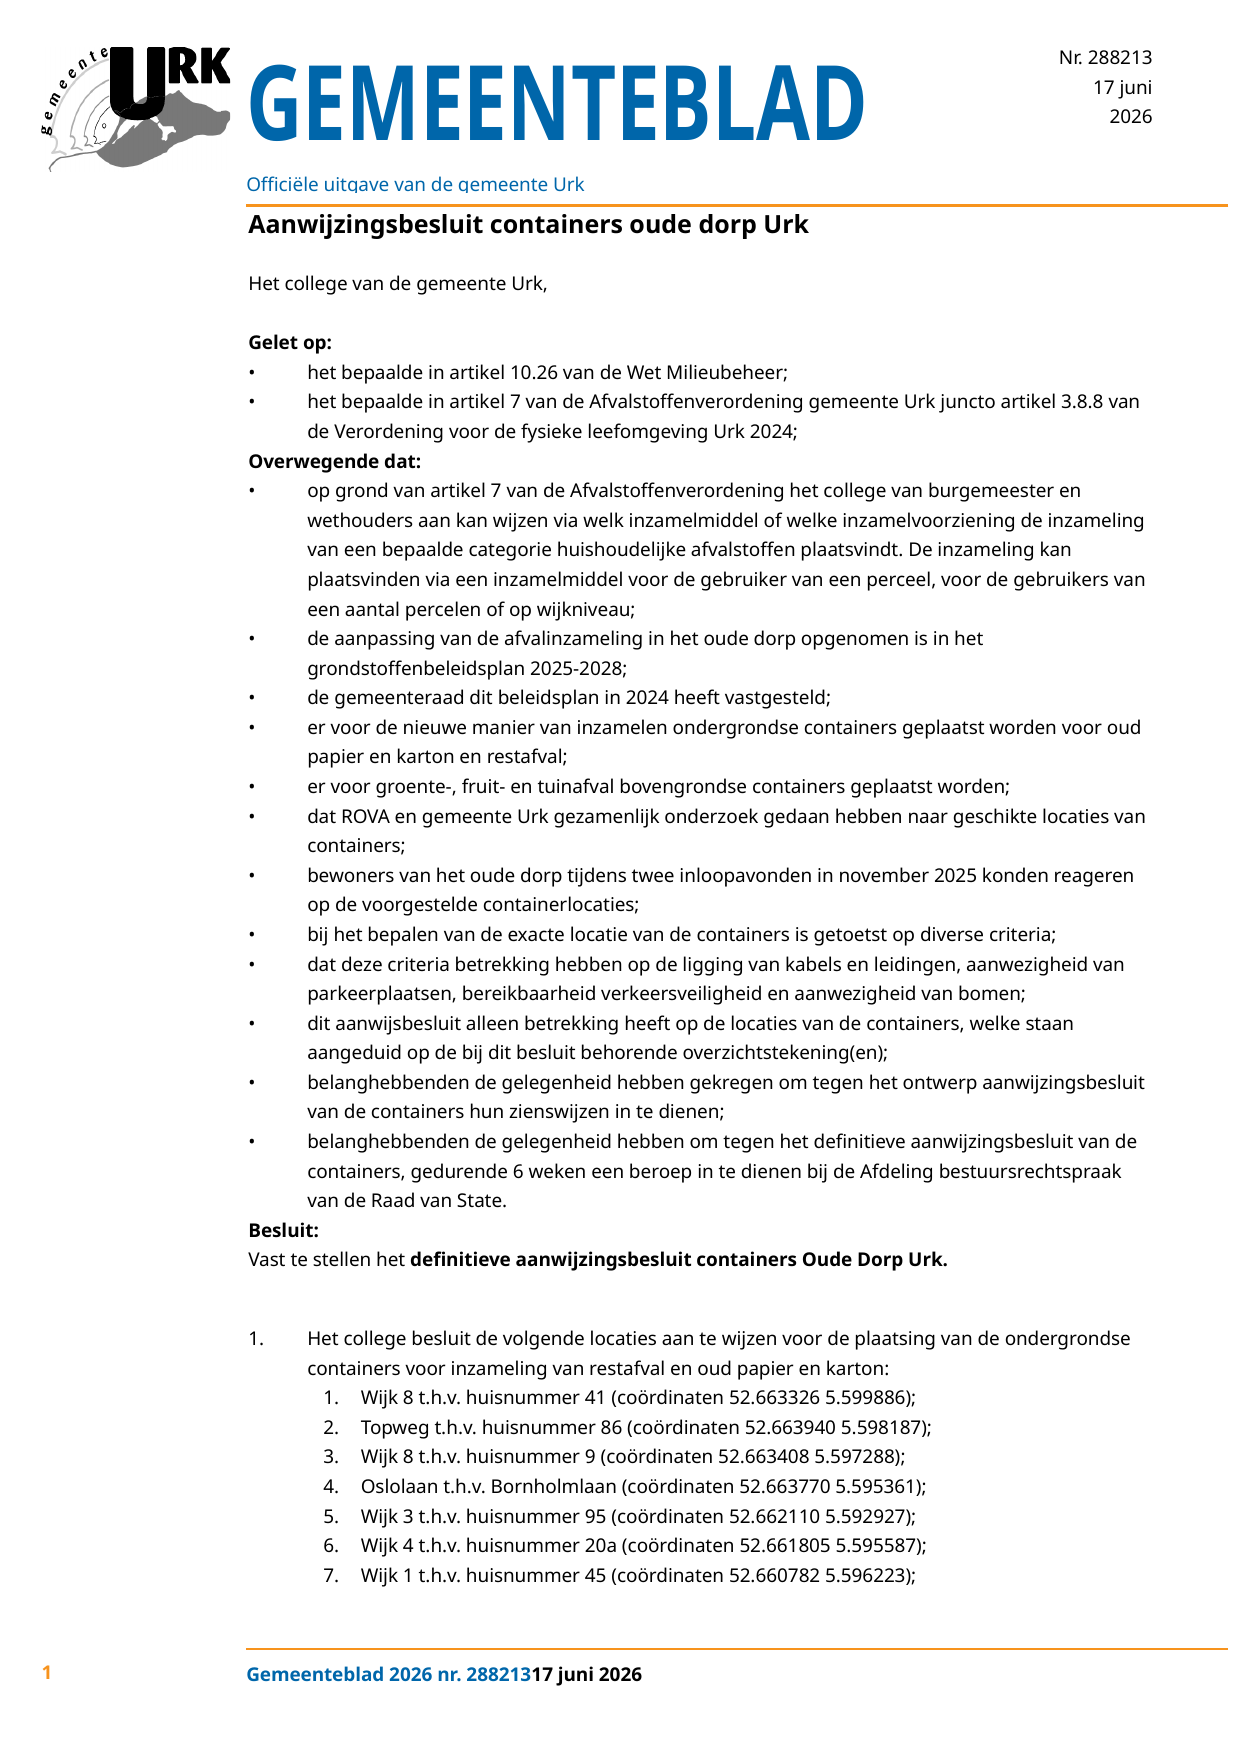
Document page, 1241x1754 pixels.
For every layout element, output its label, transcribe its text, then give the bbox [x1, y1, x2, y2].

list Wijk 4 t.h.v. huisnummer 20a (coördinaten 52.661805 5.595587); [323, 1532, 1152, 1558]
picture [41, 47, 231, 172]
text Gelet op: [248, 329, 1152, 355]
text Besluit: [248, 1217, 1152, 1243]
list belanghebbenden de gelegenheid hebben gekregen om tegen het ontwerp aanwijzingsbesluit van de containers hun zienswijzen in te dienen; [248, 1069, 1152, 1124]
list dit aanwijsbesluit alleen betrekking heeft op de locaties van de containers, welke staan aangeduid op de bij dit besluit behorende overzichtstekening(en); [248, 1010, 1152, 1065]
list bij het bepalen van de exacte locatie van de containers is getoetst op diverse criteria; [248, 921, 1152, 947]
text Vast te stellen het definitieve aanwijzingsbesluit containers Oude Dorp Urk. [248, 1247, 1152, 1272]
list dat deze criteria betrekking hebben op de ligging van kabels en leidingen, aanwezigheid van parkeerplaatsen, bereikbaarheid verkeersveiligheid en aanwezigheid van bomen; [248, 951, 1152, 1006]
list Wijk 3 t.h.v. huisnummer 95 (coördinaten 52.662110 5.592927); [323, 1503, 1152, 1529]
list bewoners van het oude dorp tijdens twee inloopavonden in november 2025 konden reageren op de voorgestelde containerlocaties; [248, 862, 1152, 917]
list er voor de nieuwe manier van inzamelen ondergrondse containers geplaatst worden voor oud papier en karton en restafval; [248, 714, 1152, 769]
list Oslolaan t.h.v. Bornholmlaan (coördinaten 52.663770 5.595361); [323, 1473, 1152, 1499]
list dat ROVA en gemeente Urk gezamenlijk onderzoek gedaan hebben naar geschikte locaties van containers; [248, 803, 1152, 858]
list het bepaalde in artikel 10.26 van de Wet Milieubeheer; [248, 359, 1152, 385]
text Het college van de gemeente Urk, [248, 270, 1152, 296]
text Aanwijzingsbesluit containers oude dorp Urk [248, 207, 1152, 241]
list de gemeenteraad dit beleidsplan in 2024 heeft vastgesteld; [248, 684, 1152, 710]
list het bepaalde in artikel 7 van de Afvalstoffenverordening gemeente Urk juncto artikel 3.8.8 van de Verordening voor de fysieke leefomgeving Urk 2024; [248, 389, 1152, 444]
list Wijk 1 t.h.v. huisnummer 45 (coördinaten 52.660782 5.596223); [323, 1562, 1152, 1588]
list Het college besluit de volgende locaties aan te wijzen voor de plaatsing van de ondergrondse containers voor inzameling van restafval en oud papier en karton: [248, 1325, 1152, 1381]
list op grond van artikel 7 van de Afvalstoffenverordening het college van burgemeester en wethouders aan kan wijzen via welk inzamelmiddel of welke inzamelvoorziening de inzameling van een bepaalde categorie huishoudelijke afvalstoffen plaatsvindt. De inzameling kan plaatsvinden via een inzamelmiddel voor de gebruiker van een perceel, voor de gebruikers van een aantal percelen of op wijkniveau; [248, 477, 1152, 621]
list belanghebbenden de gelegenheid hebben om tegen het definitieve aanwijzingsbesluit van de containers, gedurende 6 weken een beroep in te dienen bij de Afdeling bestuursrechtspraak van de Raad van State. [248, 1128, 1152, 1213]
text Overwegende dat: [248, 448, 1152, 473]
list er voor groente-, fruit- en tuinafval bovengrondse containers geplaatst worden; [248, 773, 1152, 799]
list Topweg t.h.v. huisnummer 86 (coördinaten 52.663940 5.598187); [323, 1414, 1152, 1440]
list Wijk 8 t.h.v. huisnummer 9 (coördinaten 52.663408 5.597288); [323, 1444, 1152, 1469]
list Wijk 8 t.h.v. huisnummer 41 (coördinaten 52.663326 5.599886); [323, 1384, 1152, 1410]
list de aanpassing van de afvalinzameling in het oude dorp opgenomen is in het grondstoffenbeleidsplan 2025-2028; [248, 625, 1152, 681]
